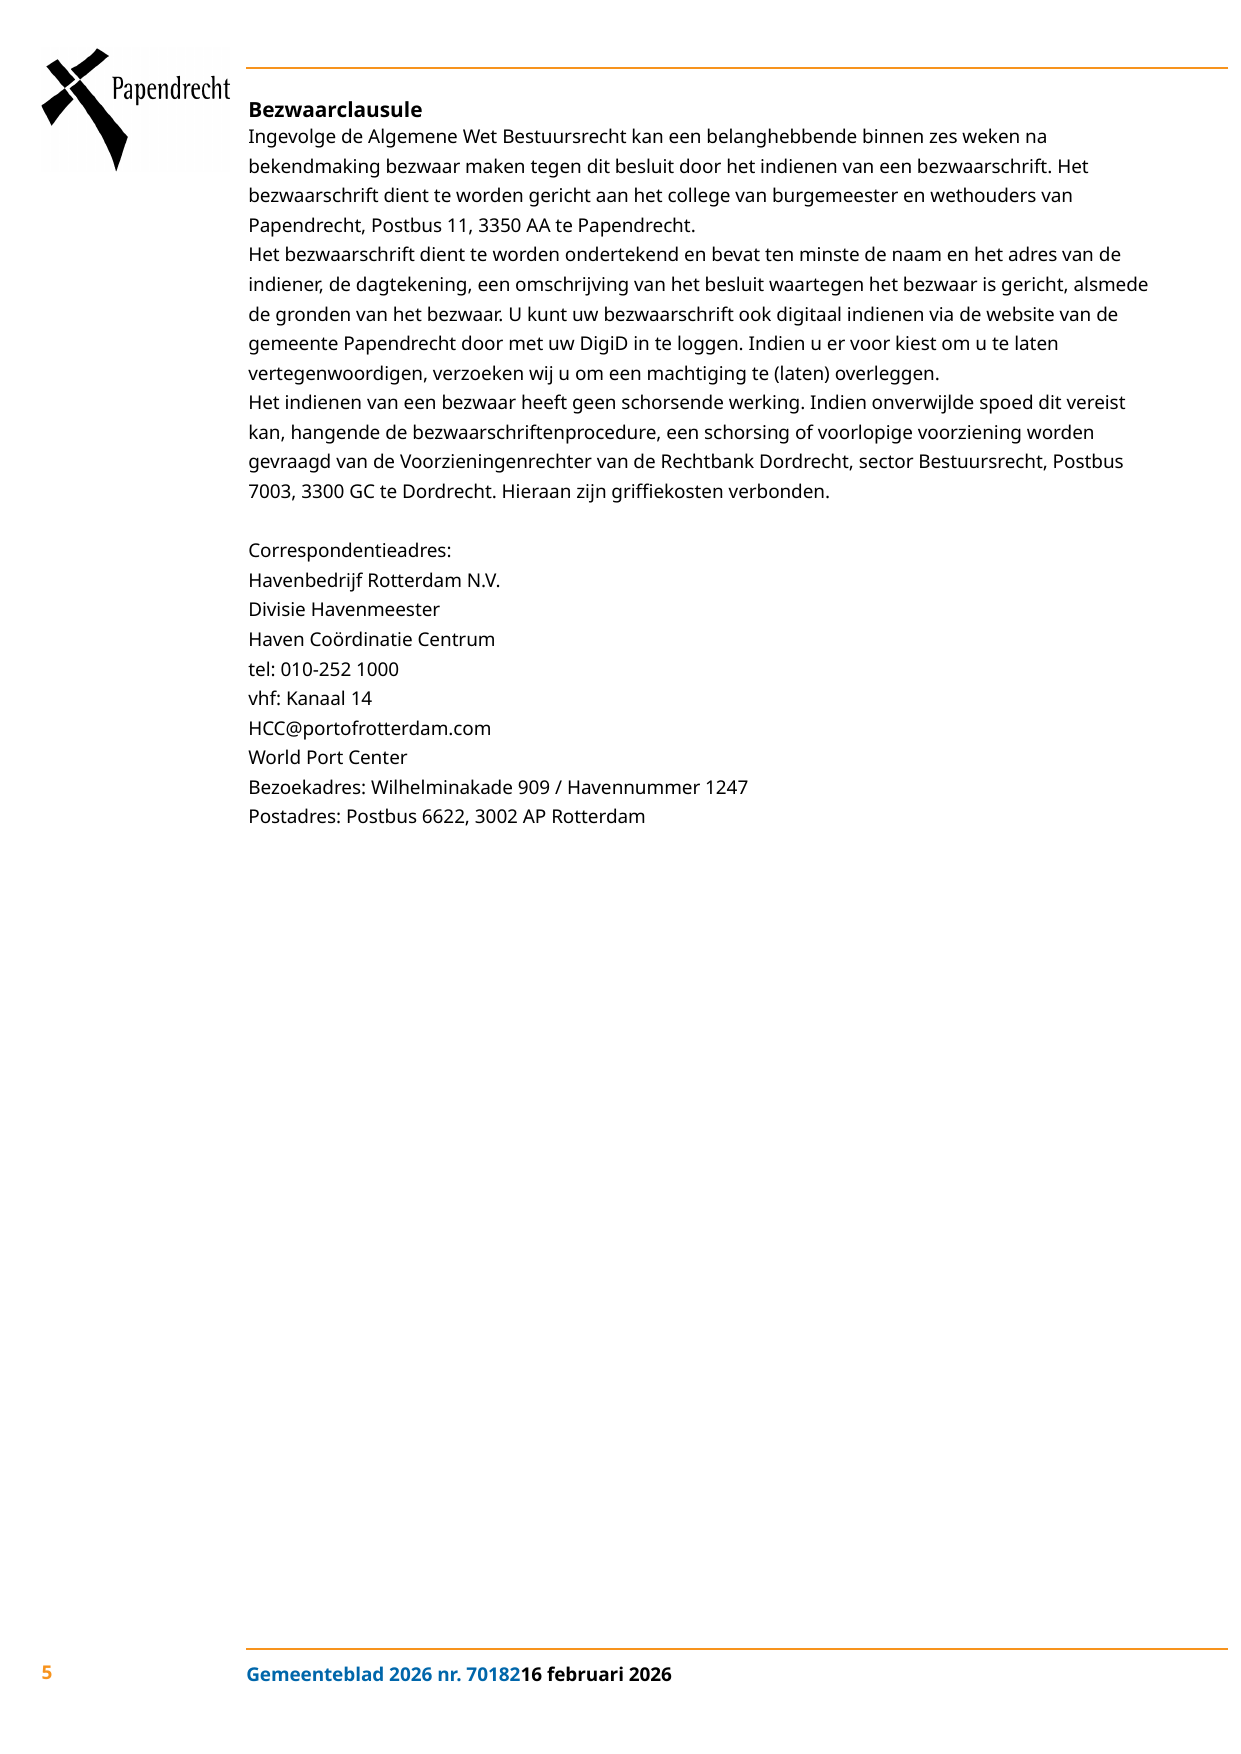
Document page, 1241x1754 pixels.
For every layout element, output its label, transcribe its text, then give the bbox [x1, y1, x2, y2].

text Het indienen van een bezwaar heeft geen schorsende werking. Indien onverwijlde spoed dit vereist kan, hangende de bezwaarschriftenprocedure, een schorsing of voorlopige voorziening worden gevraagd van de Voorzieningenrechter van de Rechtbank Dordrecht, sector Bestuursrecht, Postbus 7003, 3300 GC te Dordrecht. Hieraan zijn griffiekosten verbonden. [248, 389, 1152, 504]
text Divisie Havenmeester [248, 597, 1152, 622]
text Haven Coördinatie Centrum [248, 626, 1152, 652]
text HCC@portofrotterdam.com [248, 715, 1152, 741]
text Ingevolge de Algemene Wet Bestuursrecht kan een belanghebbende binnen zes weken na bekendmaking bezwaar maken tegen dit besluit door het indienen van een bezwaarschrift. Het bezwaarschrift dient te worden gericht aan het college van burgemeester en wethouders van Papendrecht, Postbus 11, 3350 AA te Papendrecht. [248, 123, 1152, 238]
text tel: 010-252 1000 [248, 656, 1152, 682]
text Correspondentieadres: [248, 537, 1152, 563]
text Bezoekadres: Wilhelminakade 909 / Havennummer 1247 [248, 774, 1152, 800]
text Het bezwaarschrift dient te worden ondertekend en bevat ten minste de naam en het adres van de indiener, de dagtekening, een omschrijving van het besluit waartegen het bezwaar is gericht, alsmede de gronden van het bezwaar. U kunt uw bezwaarschrift ook digitaal indienen via de website van de gemeente Papendrecht door met uw DigiD in te loggen. Indien u er voor kiest om u te laten vertegenwoordigen, verzoeken wij u om een machtiging te (laten) overleggen. [248, 242, 1152, 386]
text Bezwaarclausule [248, 95, 1152, 123]
text Havenbedrijf Rotterdam N.V. [248, 567, 1152, 593]
text Postadres: Postbus 6622, 3002 AP Rotterdam [248, 804, 1152, 829]
picture [41, 47, 231, 172]
text World Port Center [248, 744, 1152, 770]
text vhf: Kanaal 14 [248, 685, 1152, 711]
